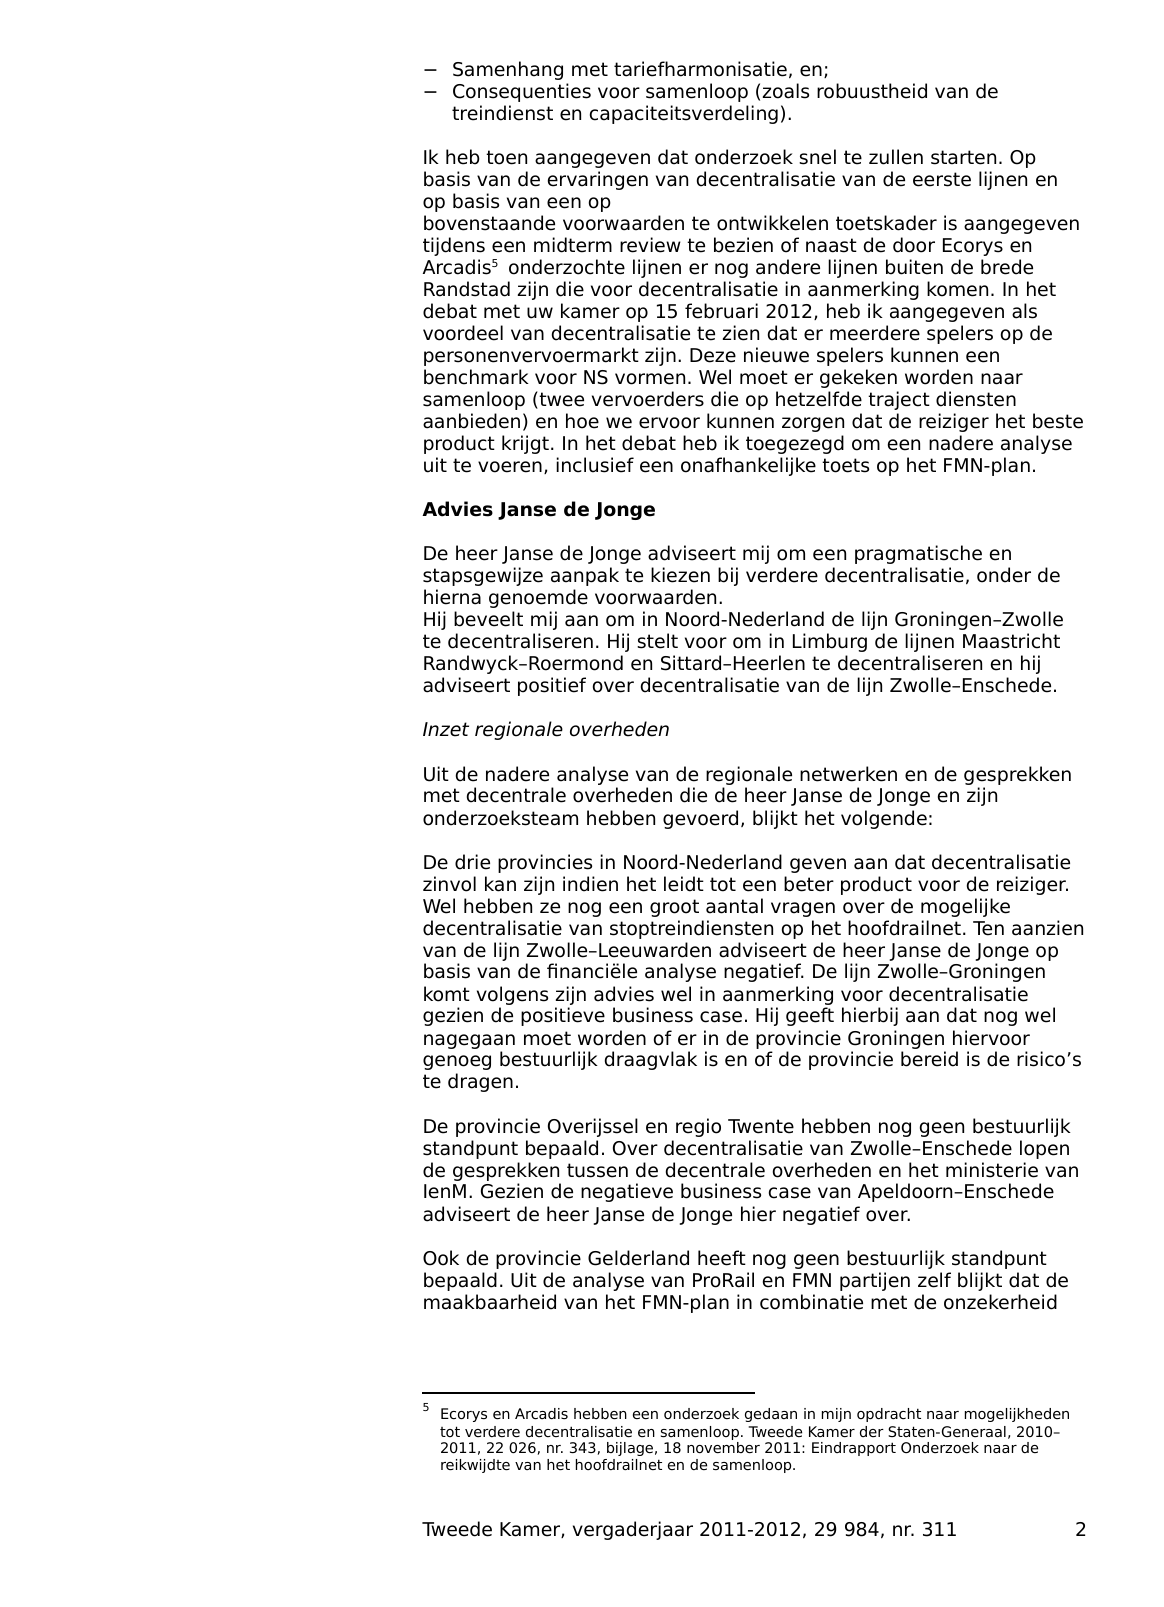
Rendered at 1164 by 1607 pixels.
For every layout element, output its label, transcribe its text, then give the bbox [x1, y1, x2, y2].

text Hij beveelt mij aan om in Noord-Nederland de lijn Groningen–Zwolle te decentraliseren. Hij stelt voor om in Limburg de lijnen Maastricht Randwyck–Roermond en Sittard–Heerlen te decentraliseren en hij adviseert positief over decentralisatie van de lijn Zwolle–Enschede. [422, 609, 1087, 697]
text Uit de nadere analyse van de regionale netwerken en de gesprekken met decentrale overheden die de heer Janse de Jonge en zijn onderzoeksteam hebben gevoerd, blijkt het volgende: [422, 763, 1087, 829]
subtitle Inzet regionale overheden [422, 719, 1087, 741]
text Ecorys en Arcadis hebben een onderzoek gedaan in mijn opdracht naar mogelijkheden tot verdere decentralisatie en samenloop. Tweede Kamer der Staten-Generaal, 2010–2011, 22 026, nr. 343, bijlage, 18 november 2011: Eindrapport Onderzoek naar de reikwijdte van het hoofdrailnet en de samenloop. [422, 1402, 1087, 1474]
text Ik heb toen aangegeven dat onderzoek snel te zullen starten. Op basis van de ervaringen van decentralisatie van de eerste lijnen en op basis van een op [422, 147, 1087, 213]
text Ook de provincie Gelderland heeft nog geen bestuurlijk standpunt bepaald. Uit de analyse van ProRail en FMN partijen zelf blijkt dat de maakbaarheid van het FMN-plan in combinatie met de onzekerheid [422, 1248, 1087, 1313]
text De drie provincies in Noord-Nederland geven aan dat decentralisatie zinvol kan zijn indien het leidt tot een beter product voor de reiziger. Wel hebben ze nog een groot aantal vragen over de mogelijke decentralisatie van stoptreindiensten op het hoofdrailnet. Ten aanzien van de lijn Zwolle–Leeuwarden adviseert de heer Janse de Jonge op basis van de financiële analyse negatief. De lijn Zwolle–Groningen komt volgens zijn advies wel in aanmerking voor decentralisatie gezien de positieve business case. Hij geeft hierbij aan dat nog wel nagegaan moet worden of er in de provincie Groningen hiervoor genoeg bestuurlijk draagvlak is en of de provincie bereid is de risico’s te dragen. [422, 852, 1087, 1093]
text bovenstaande voorwaarden te ontwikkelen toetskader is aangegeven tijdens een midterm review te bezien of naast de door Ecorys en Arcadis onderzochte lijnen er nog andere lijnen buiten de brede Randstad zijn die voor decentralisatie in aanmerking komen. In het debat met uw kamer op 15 februari 2012, heb ik aangegeven als voordeel van decentralisatie te zien dat er meerdere spelers op de personenvervoermarkt zijn. Deze nieuwe spelers kunnen een benchmark voor NS vormen. Wel moet er gekeken worden naar samenloop (twee vervoerders die op hetzelfde traject diensten aanbieden) en hoe we ervoor kunnen zorgen dat de reiziger het beste product krijgt. In het debat heb ik toegezegd om een nadere analyse uit te voeren, inclusief een onafhankelijke toets op het FMN-plan. [422, 213, 1087, 477]
subtitle Advies Janse de Jonge [422, 499, 1087, 521]
text − Samenhang met tariefharmonisatie, en; [422, 59, 1087, 81]
text De heer Janse de Jonge adviseert mij om een pragmatische en stapsgewijze aanpak te kiezen bij verdere decentralisatie, onder de hierna genoemde voorwaarden. [422, 543, 1087, 609]
text − Consequenties voor samenloop (zoals robuustheid van de treindienst en capaciteitsverdeling). [422, 81, 1087, 125]
text De provincie Overijssel en regio Twente hebben nog geen bestuurlijk standpunt bepaald. Over decentralisatie van Zwolle–Enschede lopen de gesprekken tussen de decentrale overheden en het ministerie van IenM. Gezien de negatieve business case van Apeldoorn–Enschede adviseert de heer Janse de Jonge hier negatief over. [422, 1116, 1087, 1225]
